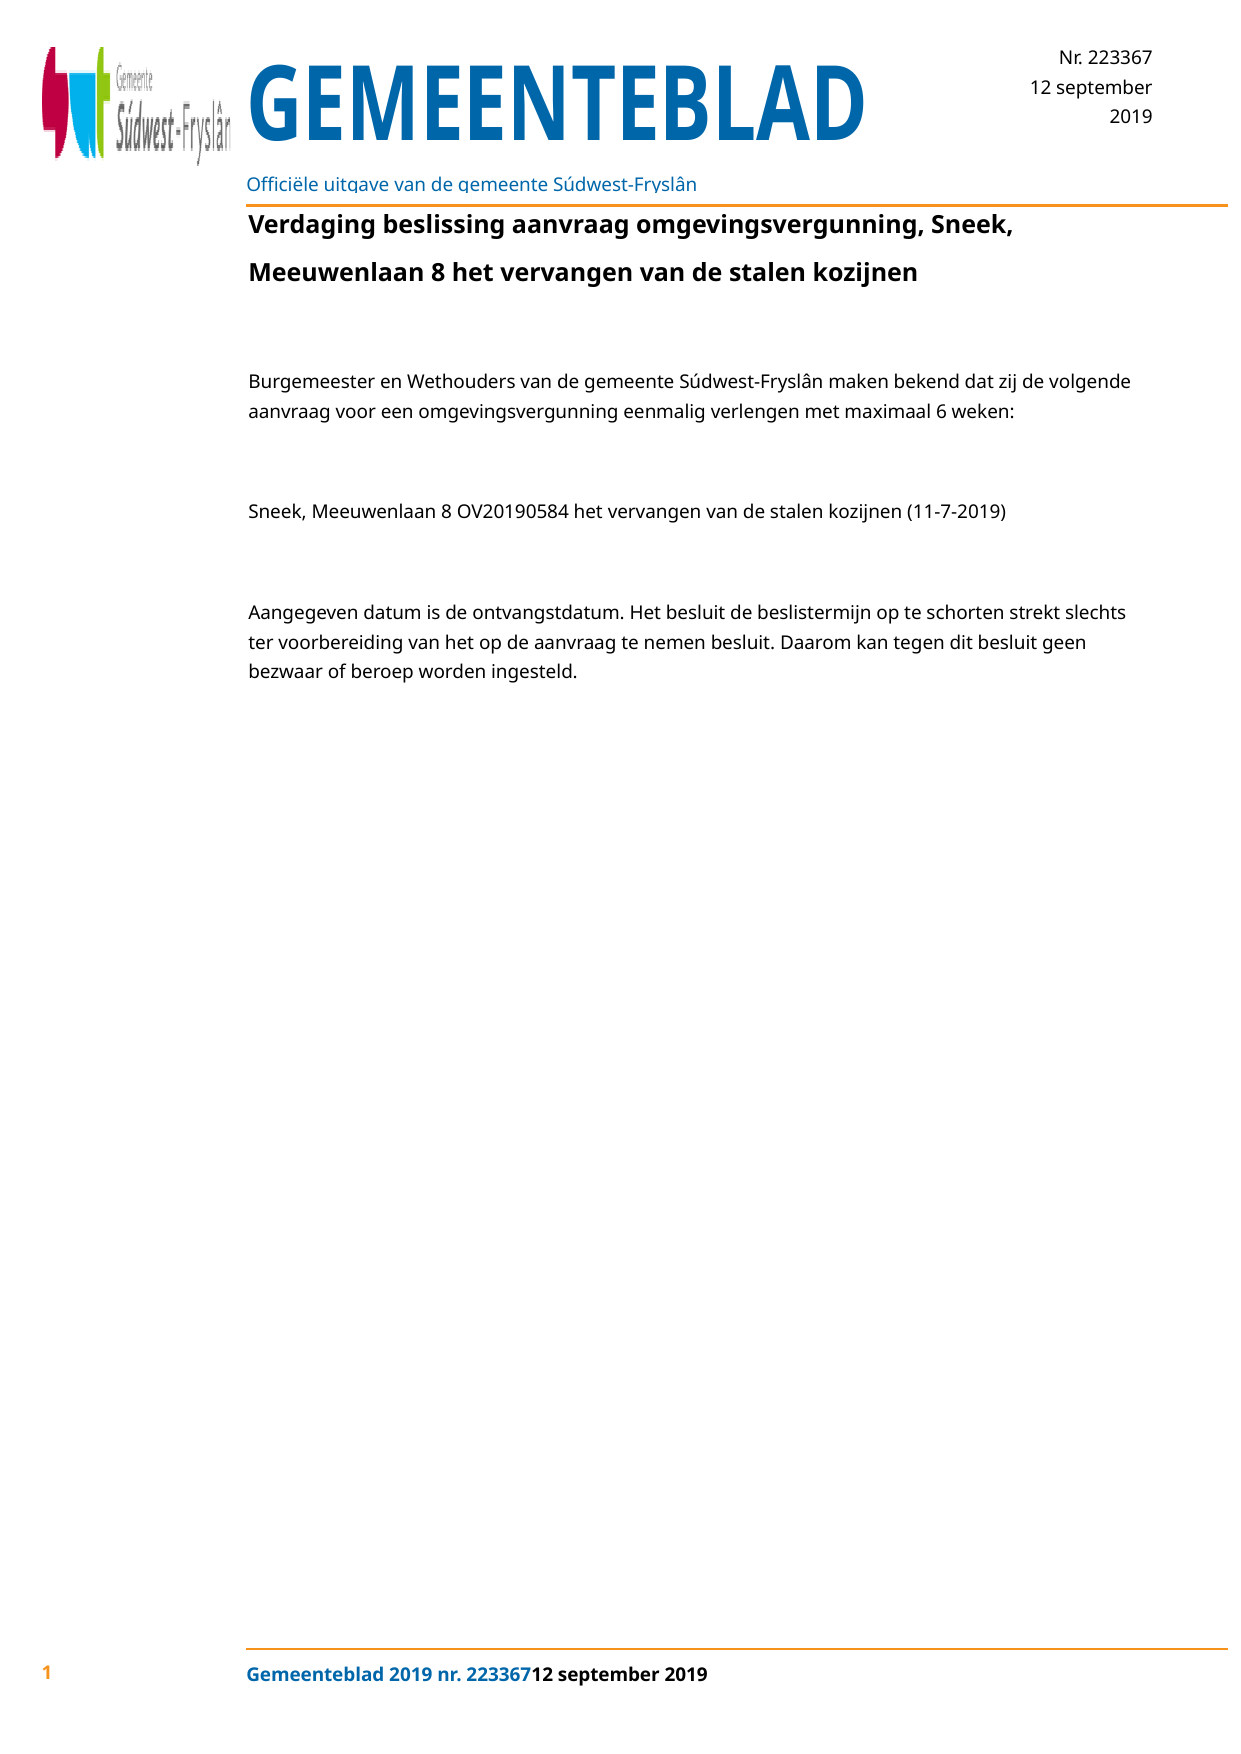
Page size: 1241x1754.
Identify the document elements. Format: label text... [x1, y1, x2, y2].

text Aangegeven datum is de ontvangstdatum. Het besluit de beslistermijn op te schorten strekt slechts ter voorbereiding van het op de aanvraag te nemen besluit. Daarom kan tegen dit besluit geen bezwaar of beroep worden ingesteld. [248, 599, 1152, 684]
picture [41, 47, 231, 172]
text Verdaging beslissing aanvraag omgevingsvergunning, Sneek, Meeuwenlaan 8 het vervangen van de stalen kozijnen [248, 207, 1152, 288]
text Burgemeester en Wethouders van de gemeente Súdwest-Fryslân maken bekend dat zij de volgende aanvraag voor een omgevingsvergunning eenmalig verlengen met maximaal 6 weken: [248, 368, 1152, 424]
text Sneek, Meeuwenlaan 8 OV20190584 het vervangen van de stalen kozijnen (11-7-2019) [248, 499, 1152, 524]
